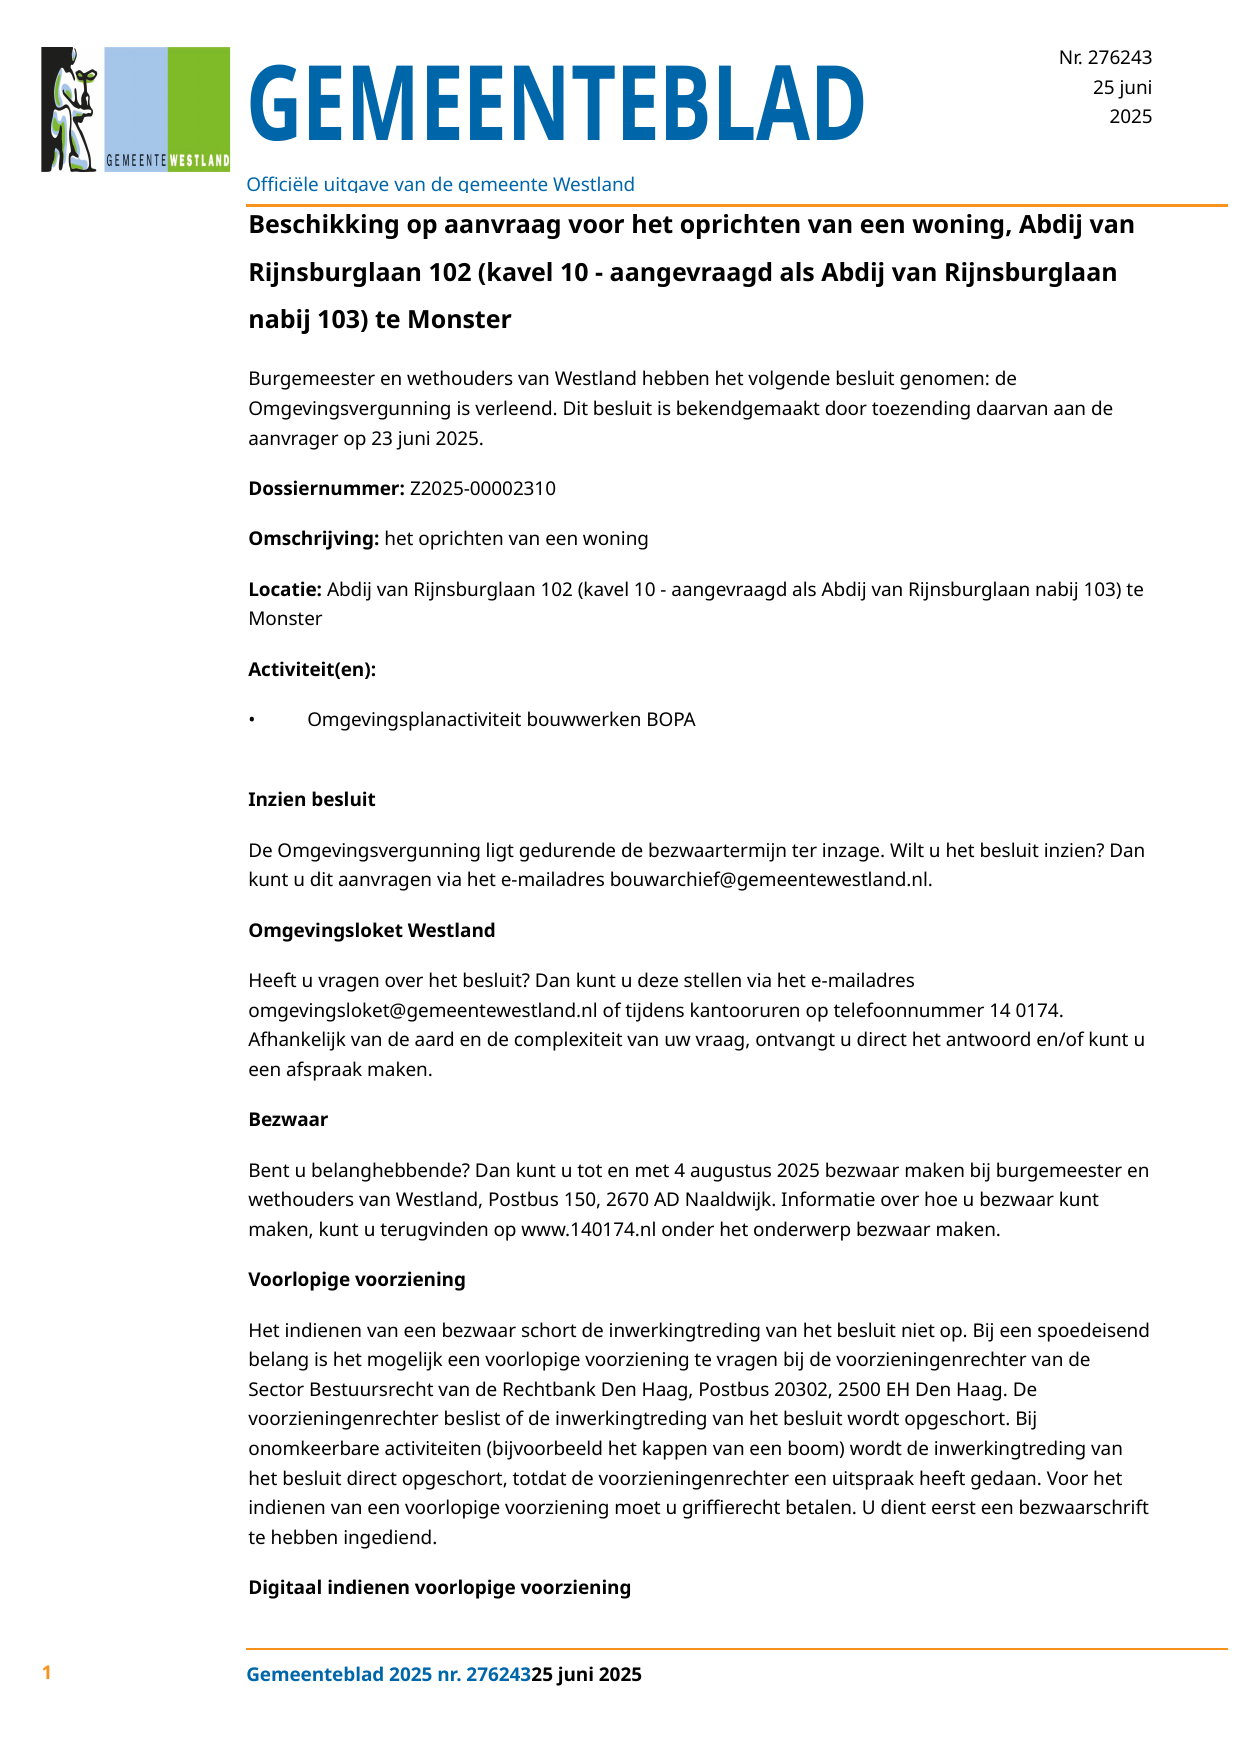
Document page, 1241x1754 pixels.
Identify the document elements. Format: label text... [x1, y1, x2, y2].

text Burgemeester en wethouders van Westland hebben het volgende besluit genomen: de Omgevingsvergunning is verleend. Dit besluit is bekendgemaakt door toezending daarvan aan de aanvrager op 23 juni 2025. [248, 366, 1152, 450]
text Inzien besluit [248, 786, 1152, 812]
text Dossiernummer: Z2025-00002310 [248, 475, 1152, 501]
text Voorlopige voorziening [248, 1266, 1152, 1292]
text Digitaal indienen voorlopige voorziening [248, 1574, 1152, 1600]
text Beschikking op aanvraag voor het oprichten van een woning, Abdij van Rijnsburglaan 102 (kavel 10 - aangevraagd als Abdij van Rijnsburglaan nabij 103) te Monster [248, 207, 1152, 336]
text Heeft u vragen over het besluit? Dan kunt u deze stellen via het e-mailadres omgevingsloket@gemeentewestland.nl of tijdens kantooruren op telefoonnummer 14 0174. Afhankelijk van de aard en de complexiteit van uw vraag, ontvangt u direct het antwoord en/of kunt u een afspraak maken. [248, 967, 1152, 1082]
text Locatie: Abdij van Rijnsburglaan 102 (kavel 10 - aangevraagd als Abdij van Rijnsburglaan nabij 103) te Monster [248, 576, 1152, 631]
text Bent u belanghebbende? Dan kunt u tot en met 4 augustus 2025 bezwaar maken bij burgemeester en wethouders van Westland, Postbus 150, 2670 AD Naaldwijk. Informatie over hoe u bezwaar kunt maken, kunt u terugvinden op www.140174.nl onder het onderwerp bezwaar maken. [248, 1157, 1152, 1242]
text Activiteit(en): [248, 656, 1152, 682]
picture [41, 47, 231, 172]
text De Omgevingsvergunning ligt gedurende de bezwaartermijn ter inzage. Wilt u het besluit inzien? Dan kunt u dit aanvragen via het e-mailadres bouwarchief@gemeentewestland.nl. [248, 837, 1152, 892]
list Omgevingsplanactiviteit bouwwerken BOPA [248, 706, 1152, 732]
text Bezwaar [248, 1106, 1152, 1132]
text Het indienen van een bezwaar schort de inwerkingtreding van het besluit niet op. Bij een spoedeisend belang is het mogelijk een voorlopige voorziening te vragen bij de voorzieningenrechter van de Sector Bestuursrecht van de Rechtbank Den Haag, Postbus 20302, 2500 EH Den Haag. De voorzieningenrechter beslist of de inwerkingtreding van het besluit wordt opgeschort. Bij onomkeerbare activiteiten (bijvoorbeeld het kappen van een boom) wordt de inwerkingtreding van het besluit direct opgeschort, totdat de voorzieningenrechter een uitspraak heeft gedaan. Voor het indienen van een voorlopige voorziening moet u griffierecht betalen. U dient eerst een bezwaarschrift te hebben ingediend. [248, 1317, 1152, 1549]
text Omschrijving: het oprichten van een woning [248, 526, 1152, 551]
text Omgevingsloket Westland [248, 917, 1152, 942]
